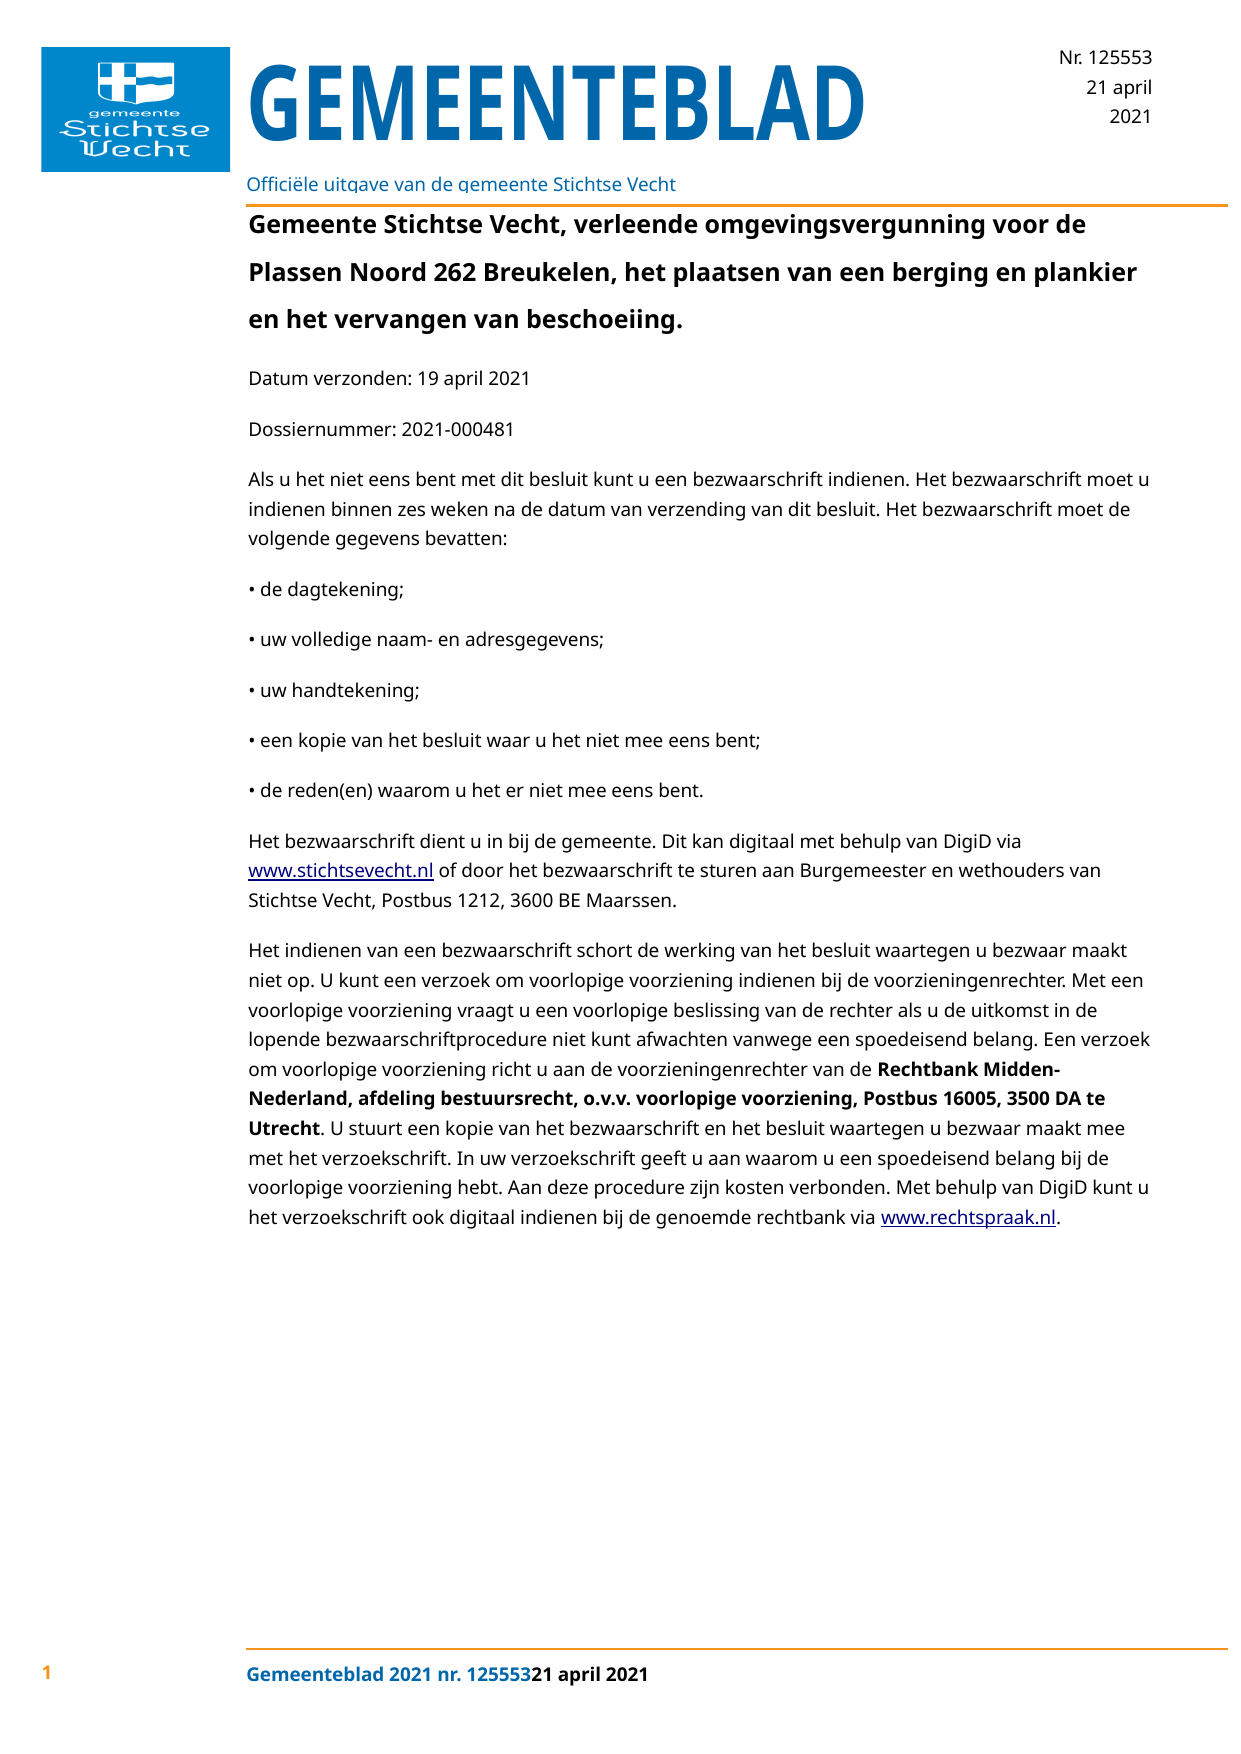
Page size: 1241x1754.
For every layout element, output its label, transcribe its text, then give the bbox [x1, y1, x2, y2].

picture [137, 63, 174, 103]
text • een kopie van het besluit waar u het niet mee eens bent; [248, 727, 1152, 753]
text Het indienen van een bezwaarschrift schort de werking van het besluit waartegen u bezwaar maakt niet op. U kunt een verzoek om voorlopige voorziening indienen bij de voorzieningenrechter. Met een voorlopige voorziening vraagt u een voorlopige beslissing van de rechter als u de uitkomst in de lopende bezwaarschriftprocedure niet kunt afwachten vanwege een spoedeisend belang. Een verzoek om voorlopige voorziening richt u aan de voorzieningenrechter van de Rechtbank Midden-Nederland, afdeling bestuursrecht, o.v.v. voorlopige voorziening, Postbus 16005, 3500 DA te Utrecht. U stuurt een kopie van het bezwaarschrift en het besluit waartegen u bezwaar maakt mee met het verzoekschrift. In uw verzoekschrift geeft u aan waarom u een spoedeisend belang bij de voorlopige voorziening hebt. Aan deze procedure zijn kosten verbonden. Met behulp van DigiD kunt u het verzoekschrift ook digitaal indienen bij de genoemde rechtbank via www.rechtspraak.nl. [248, 938, 1152, 1229]
text Dossiernummer: 2021-000481 [248, 416, 1152, 442]
text Gemeente Stichtse Vecht, verleende omgevingsvergunning voor de Plassen Noord 262 Breukelen, het plaatsen van een berging en plankier en het vervangen van beschoeiing. [248, 207, 1152, 336]
text • uw volledige naam- en adresgegevens; [248, 626, 1152, 652]
text • de reden(en) waarom u het er niet mee eens bent. [248, 778, 1152, 803]
picture [99, 63, 135, 101]
text • de dagtekening; [248, 576, 1152, 602]
text Datum verzonden: 19 april 2021 [248, 366, 1152, 391]
text Het bezwaarschrift dient u in bij de gemeente. Dit kan digitaal met behulp van DigiD via www.stichtsevecht.nl of door het bezwaarschrift te sturen aan Burgemeester en wethouders van Stichtse Vecht, Postbus 1212, 3600 BE Maarssen. [248, 828, 1152, 913]
text Als u het niet eens bent met dit besluit kunt u een bezwaarschrift indienen. Het bezwaarschrift moet u indienen binnen zes weken na de datum van verzending van dit besluit. Het bezwaarschrift moet de volgende gegevens bevatten: [248, 466, 1152, 551]
text • uw handtekening; [248, 677, 1152, 702]
